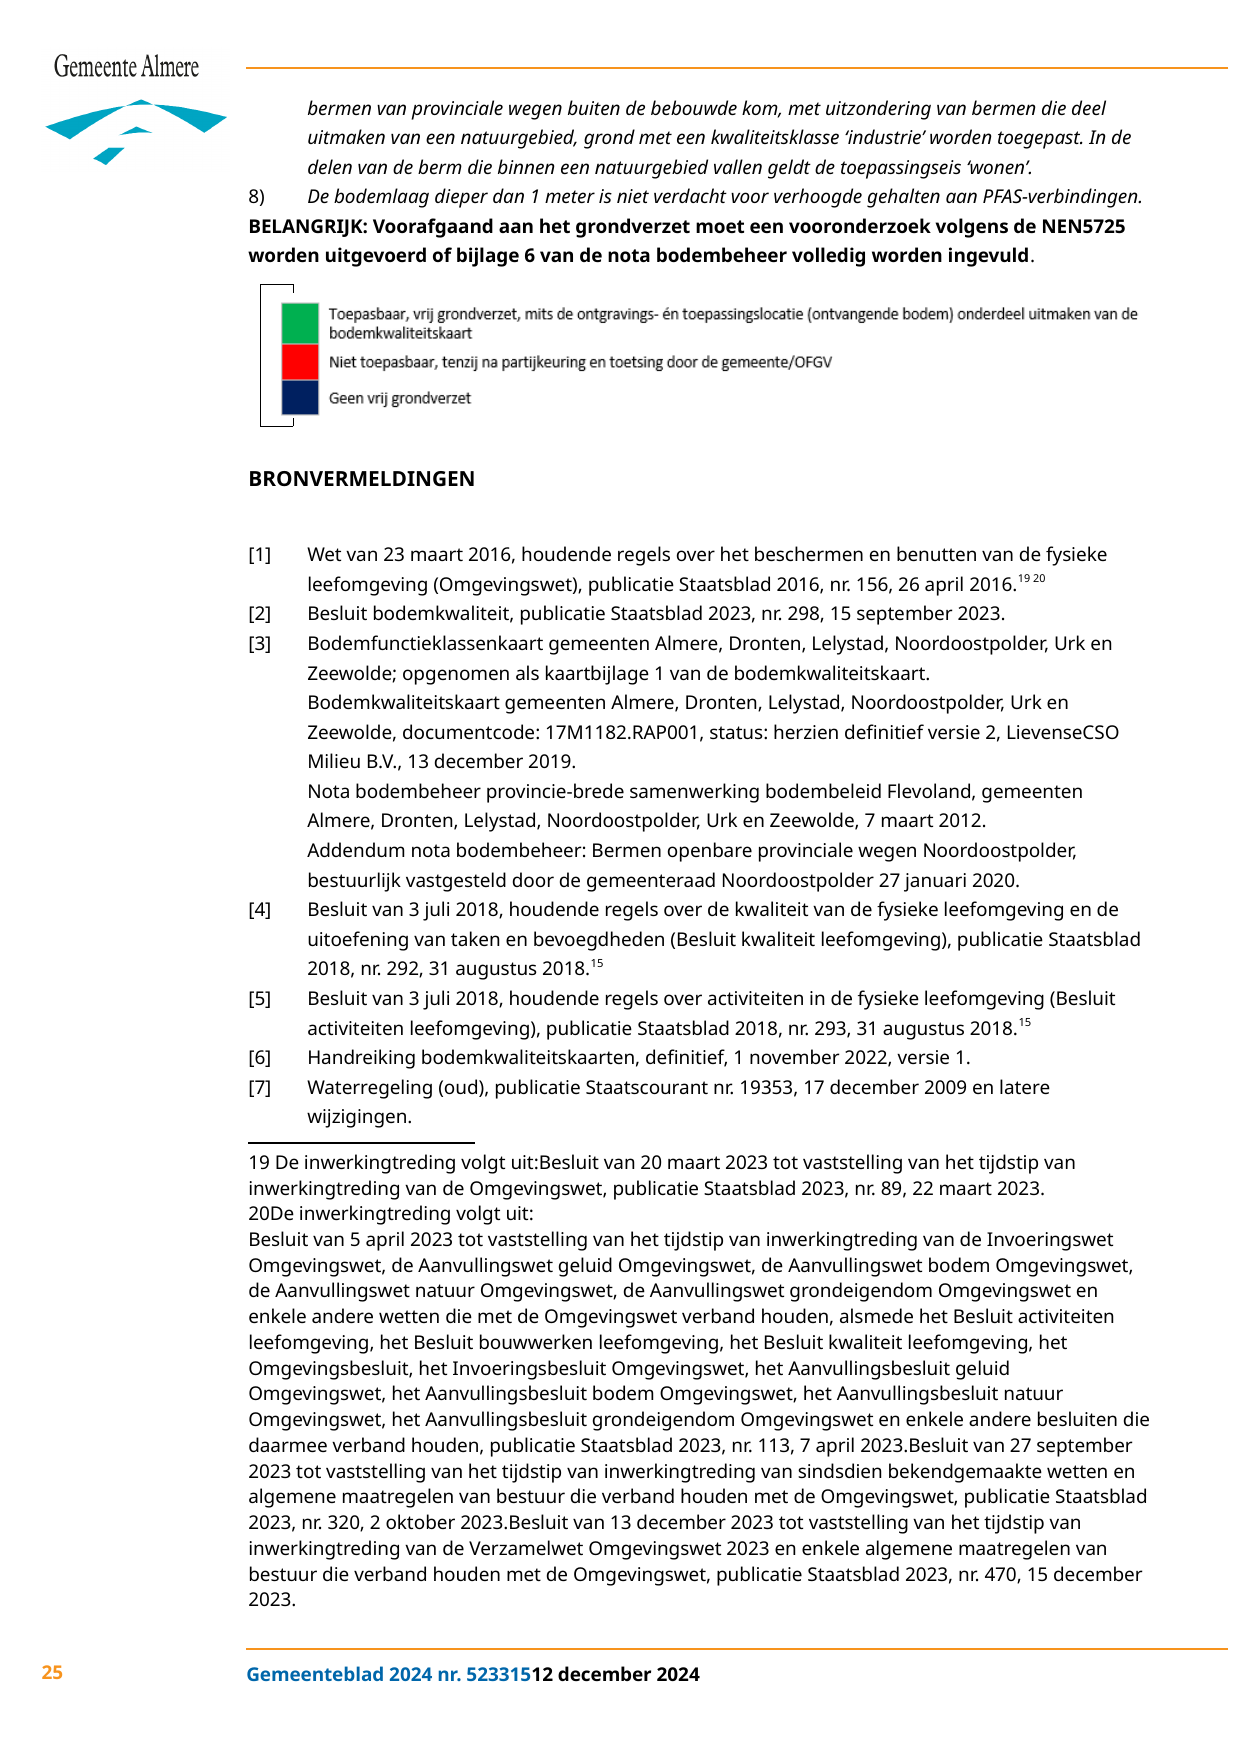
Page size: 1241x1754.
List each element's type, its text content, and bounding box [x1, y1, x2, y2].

list Bodemfunctieklassenkaart gemeenten Almere, Dronten, Lelystad, Noordoostpolder, Urk en Zeewolde; opgenomen als kaartbijlage 1 van de bodemkwaliteitskaart. [248, 630, 1152, 686]
text BRONVERMELDINGEN [248, 464, 1152, 492]
list Wet van 23 maart 2016, houdende regels over het beschermen en benutten van de fysieke leefomgeving (Omgevingswet), publicatie Staatsblad 2016, nr. 156, 26 april 2016. [248, 541, 1152, 597]
list Nota bodembeheer provincie-brede samenwerking bodembeleid Flevoland, gemeenten Almere, Dronten, Lelystad, Noordoostpolder, Urk en Zeewolde, 7 maart 2012. [248, 778, 1152, 833]
list bermen van provinciale wegen buiten de bebouwde kom, met uitzondering van bermen die deel uitmaken van een natuurgebied, grond met een kwaliteitsklasse ‘industrie’ worden toegepast. In de delen van de berm die binnen een natuurgebied vallen geldt de toepassingseis ‘wonen’. [248, 95, 1152, 180]
list De inwerkingtreding volgt uit:Besluit van 20 maart 2023 tot vaststelling van het tijdstip van inwerkingtreding van de Omgevingswet, publicatie Staatsblad 2023, nr. 89, 22 maart 2023. [248, 1149, 1152, 1201]
list Addendum nota bodembeheer: Bermen openbare provinciale wegen Noordoostpolder, bestuurlijk vastgesteld door de gemeenteraad Noordoostpolder 27 januari 2020. [248, 837, 1152, 893]
list Bodemkwaliteitskaart gemeenten Almere, Dronten, Lelystad, Noordoostpolder, Urk en Zeewolde, documentcode: 17M1182.RAP001, status: herzien definitief versie 2, LievenseCSO Milieu B.V., 13 december 2019. [248, 689, 1152, 774]
list De inwerkingtreding volgt uit: [248, 1201, 1152, 1226]
list De bodemlaag dieper dan 1 meter is niet verdacht voor verhoogde gehalten aan PFAS-verbindingen. [248, 183, 1152, 209]
list Besluit bodemkwaliteit, publicatie Staatsblad 2023, nr. 298, 15 september 2023. [248, 601, 1152, 626]
list Waterregeling (oud), publicatie Staatscourant nr. 19353, 17 december 2009 en latere wijzigingen. [248, 1074, 1152, 1129]
text BELANGRIJK: Voorafgaand aan het grondverzet moet een vooronderzoek volgens de NEN5725 worden uitgevoerd of bijlage 6 van de nota bodembeheer volledig worden ingevuld. [248, 213, 1152, 268]
list Besluit van 5 april 2023 tot vaststelling van het tijdstip van inwerkingtreding van de Invoeringswet Omgevingswet, de Aanvullingswet geluid Omgevingswet, de Aanvullingswet bodem Omgevingswet, de Aanvullingswet natuur Omgevingswet, de Aanvullingswet grondeigendom Omgevingswet en enkele andere wetten die met de Omgevingswet verband houden, alsmede het Besluit activiteiten leefomgeving, het Besluit bouwwerken leefomgeving, het Besluit kwaliteit leefomgeving, het Omgevingsbesluit, het Invoeringsbesluit Omgevingswet, het Aanvullingsbesluit geluid Omgevingswet, het Aanvullingsbesluit bodem Omgevingswet, het Aanvullingsbesluit natuur Omgevingswet, het Aanvullingsbesluit grondeigendom Omgevingswet en enkele andere besluiten die daarmee verband houden, publicatie Staatsblad 2023, nr. 113, 7 april 2023.Besluit van 27 september 2023 tot vaststelling van het tijdstip van inwerkingtreding van sindsdien bekendgemaakte wetten en algemene maatregelen van bestuur die verband houden met de Omgevingswet, publicatie Staatsblad 2023, nr. 320, 2 oktober 2023.Besluit van 13 december 2023 tot vaststelling van het tijdstip van inwerkingtreding van de Verzamelwet Omgevingswet 2023 en enkele algemene maatregelen van bestuur die verband houden met de Omgevingswet, publicatie Staatsblad 2023, nr. 470, 15 december 2023. [248, 1226, 1152, 1612]
picture [41, 47, 231, 172]
picture [268, 293, 1173, 418]
list Besluit van 3 juli 2018, houdende regels over de kwaliteit van de fysieke leefomgeving en de uitoefening van taken en bevoegdheden (Besluit kwaliteit leefomgeving), publicatie Staatsblad 2018, nr. 292, 31 augustus 2018.15 [248, 896, 1152, 981]
list Besluit van 3 juli 2018, houdende regels over activiteiten in de fysieke leefomgeving (Besluit activiteiten leefomgeving), publicatie Staatsblad 2018, nr. 293, 31 augustus 2018.15 [248, 985, 1152, 1041]
list Handreiking bodemkwaliteitskaarten, definitief, 1 november 2022, versie 1. [248, 1044, 1152, 1070]
